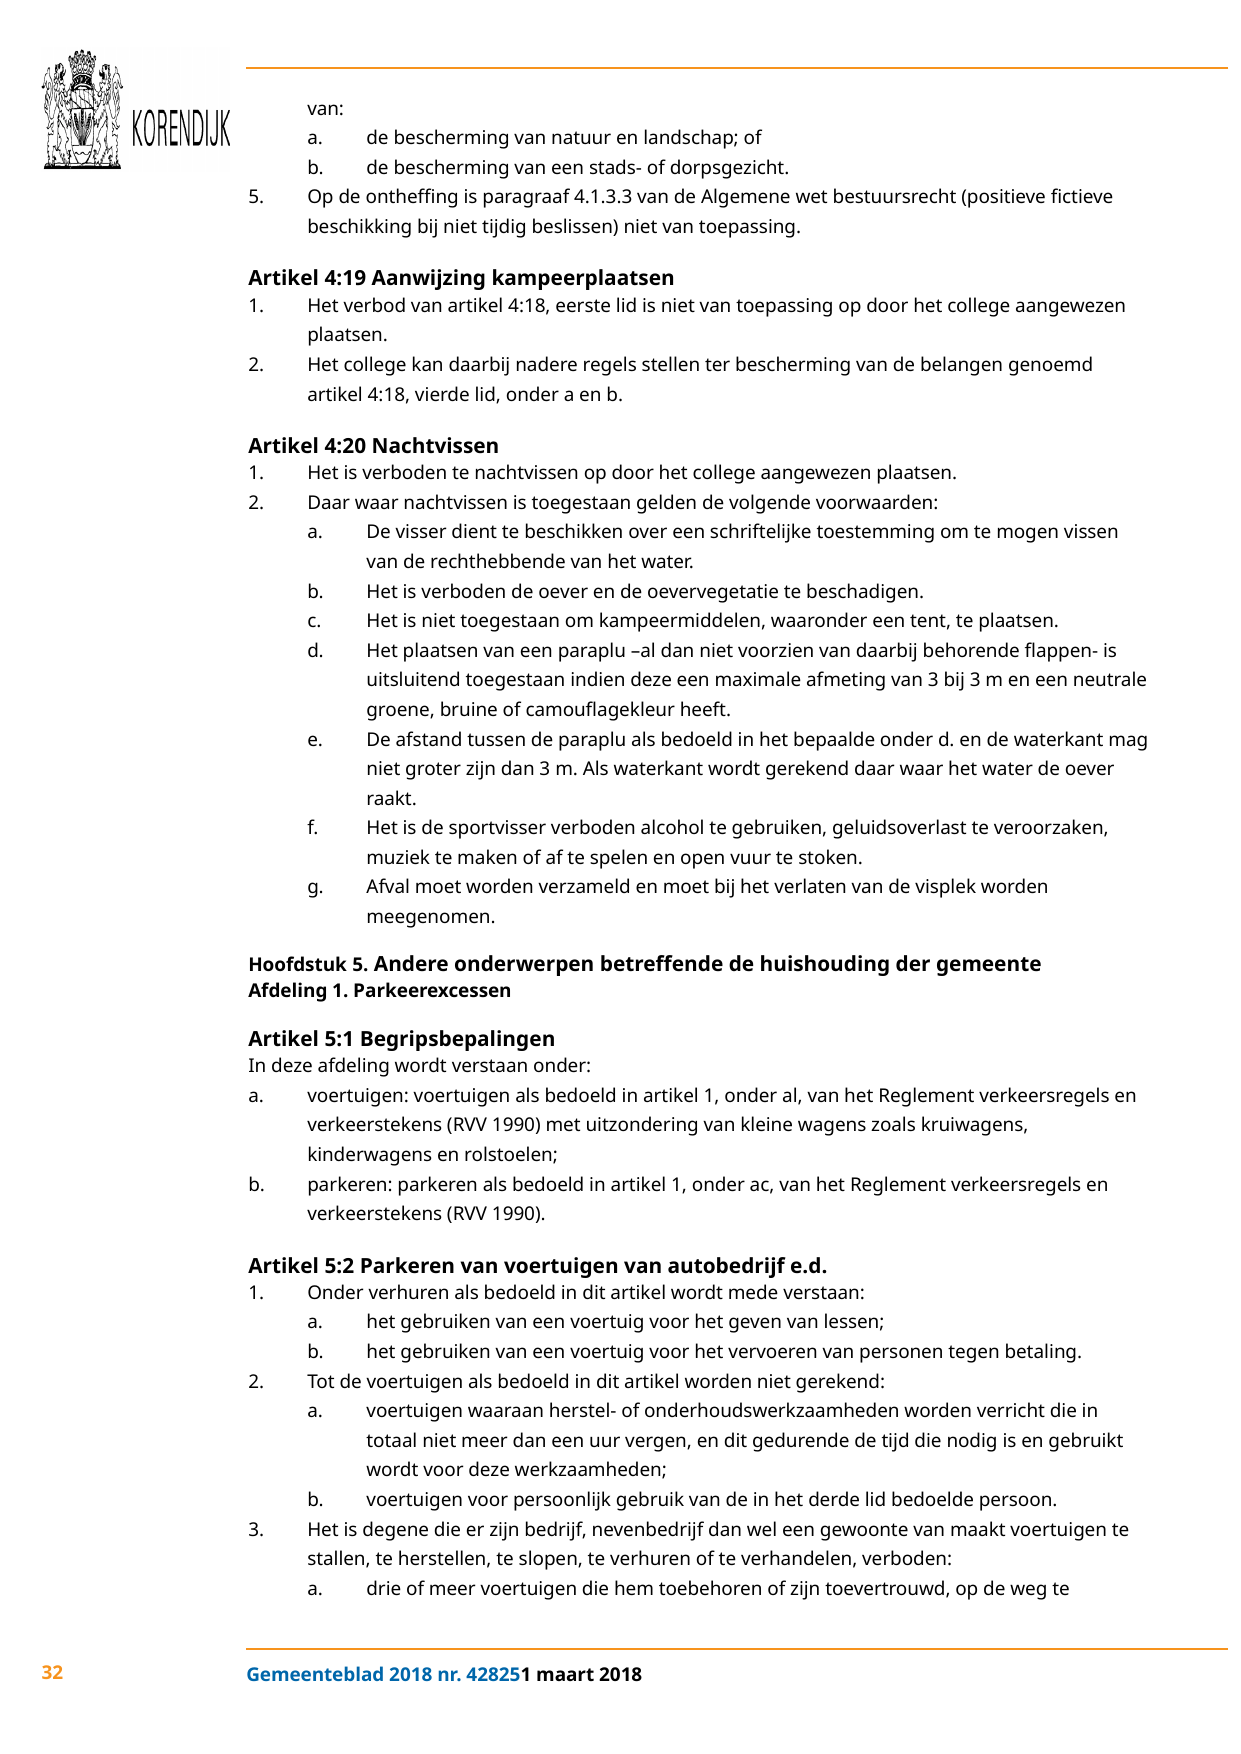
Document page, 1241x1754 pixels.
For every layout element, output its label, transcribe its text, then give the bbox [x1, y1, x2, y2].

text Artikel 4:20 Nachtvissen [248, 431, 1152, 459]
list Het is verboden te nachtvissen op door het college aangewezen plaatsen. [248, 459, 1152, 485]
list Afval moet worden verzameld en moet bij het verlaten van de visplek worden meegenomen. [307, 874, 1152, 929]
list Op de ontheffing is paragraaf 4.1.3.3 van de Algemene wet bestuursrecht (positieve fictieve beschikking bij niet tijdig beslissen) niet van toepassing. [248, 183, 1152, 239]
list drie of meer voertuigen die hem toebehoren of zijn toevertrouwd, op de weg te [307, 1575, 1152, 1601]
list Het is de sportvisser verboden alcohol te gebruiken, geluidsoverlast te veroorzaken, muziek te maken of af te spelen en open vuur te stoken. [307, 814, 1152, 870]
list Onder verhuren als bedoeld in dit artikel wordt mede verstaan: [248, 1279, 1152, 1305]
text Artikel 5:1 Begripsbepalingen [248, 1024, 1152, 1052]
list Tot de voertuigen als bedoeld in dit artikel worden niet gerekend: [248, 1368, 1152, 1394]
list Het is niet toegestaan om kampeermiddelen, waaronder een tent, te plaatsen. [307, 607, 1152, 633]
list het gebruiken van een voertuig voor het geven van lessen; [307, 1309, 1152, 1334]
text Hoofdstuk 5. Andere onderwerpen betreffende de huishouding der gemeente [248, 949, 1152, 977]
text Afdeling 1. Parkeerexcessen [248, 977, 1152, 1003]
text Artikel 4:19 Aanwijzing kampeerplaatsen [248, 263, 1152, 292]
list Het is degene die er zijn bedrijf, nevenbedrijf dan wel een gewoonte van maakt voertuigen te stallen, te herstellen, te slopen, te verhuren of te verhandelen, verboden: [248, 1516, 1152, 1571]
list de bescherming van een stads- of dorpsgezicht. [307, 154, 1152, 180]
list Het verbod van artikel 4:18, eerste lid is niet van toepassing op door het college aangewezen plaatsen. [248, 292, 1152, 347]
text In deze afdeling wordt verstaan onder: [248, 1052, 1152, 1078]
list de bescherming van natuur en landschap; of [307, 124, 1152, 150]
list parkeren: parkeren als bedoeld in artikel 1, onder ac, van het Reglement verkeersregels en verkeerstekens (RVV 1990). [248, 1171, 1152, 1226]
list Het college kan daarbij nadere regels stellen ter bescherming van de belangen genoemd artikel 4:18, vierde lid, onder a en b. [248, 351, 1152, 406]
list van: [248, 95, 1152, 121]
list Daar waar nachtvissen is toegestaan gelden de volgende voorwaarden: [248, 489, 1152, 515]
list Het plaatsen van een paraplu –al dan niet voorzien van daarbij behorende flappen- is uitsluitend toegestaan indien deze een maximale afmeting van 3 bij 3 m en een neutrale groene, bruine of camouflagekleur heeft. [307, 637, 1152, 722]
list het gebruiken van een voertuig voor het vervoeren van personen tegen betaling. [307, 1338, 1152, 1364]
list De afstand tussen de paraplu als bedoeld in het bepaalde onder d. en de waterkant mag niet groter zijn dan 3 m. Als waterkant wordt gerekend daar waar het water de oever raakt. [307, 726, 1152, 811]
list De visser dient te beschikken over een schriftelijke toestemming om te mogen vissen van de rechthebbende van het water. [307, 519, 1152, 574]
picture [41, 47, 231, 172]
text Artikel 5:2 Parkeren van voertuigen van autobedrijf e.d. [248, 1251, 1152, 1279]
list voertuigen: voertuigen als bedoeld in artikel 1, onder al, van het Reglement verkeersregels en verkeerstekens (RVV 1990) met uitzondering van kleine wagens zoals kruiwagens, kinderwagens en rolstoelen; [248, 1082, 1152, 1167]
list voertuigen waaraan herstel- of onderhoudswerkzaamheden worden verricht die in totaal niet meer dan een uur vergen, en dit gedurende de tijd die nodig is en gebruikt wordt voor deze werkzaamheden; [307, 1397, 1152, 1482]
list Het is verboden de oever en de oevervegetatie te beschadigen. [307, 578, 1152, 604]
list voertuigen voor persoonlijk gebruik van de in het derde lid bedoelde persoon. [307, 1486, 1152, 1512]
